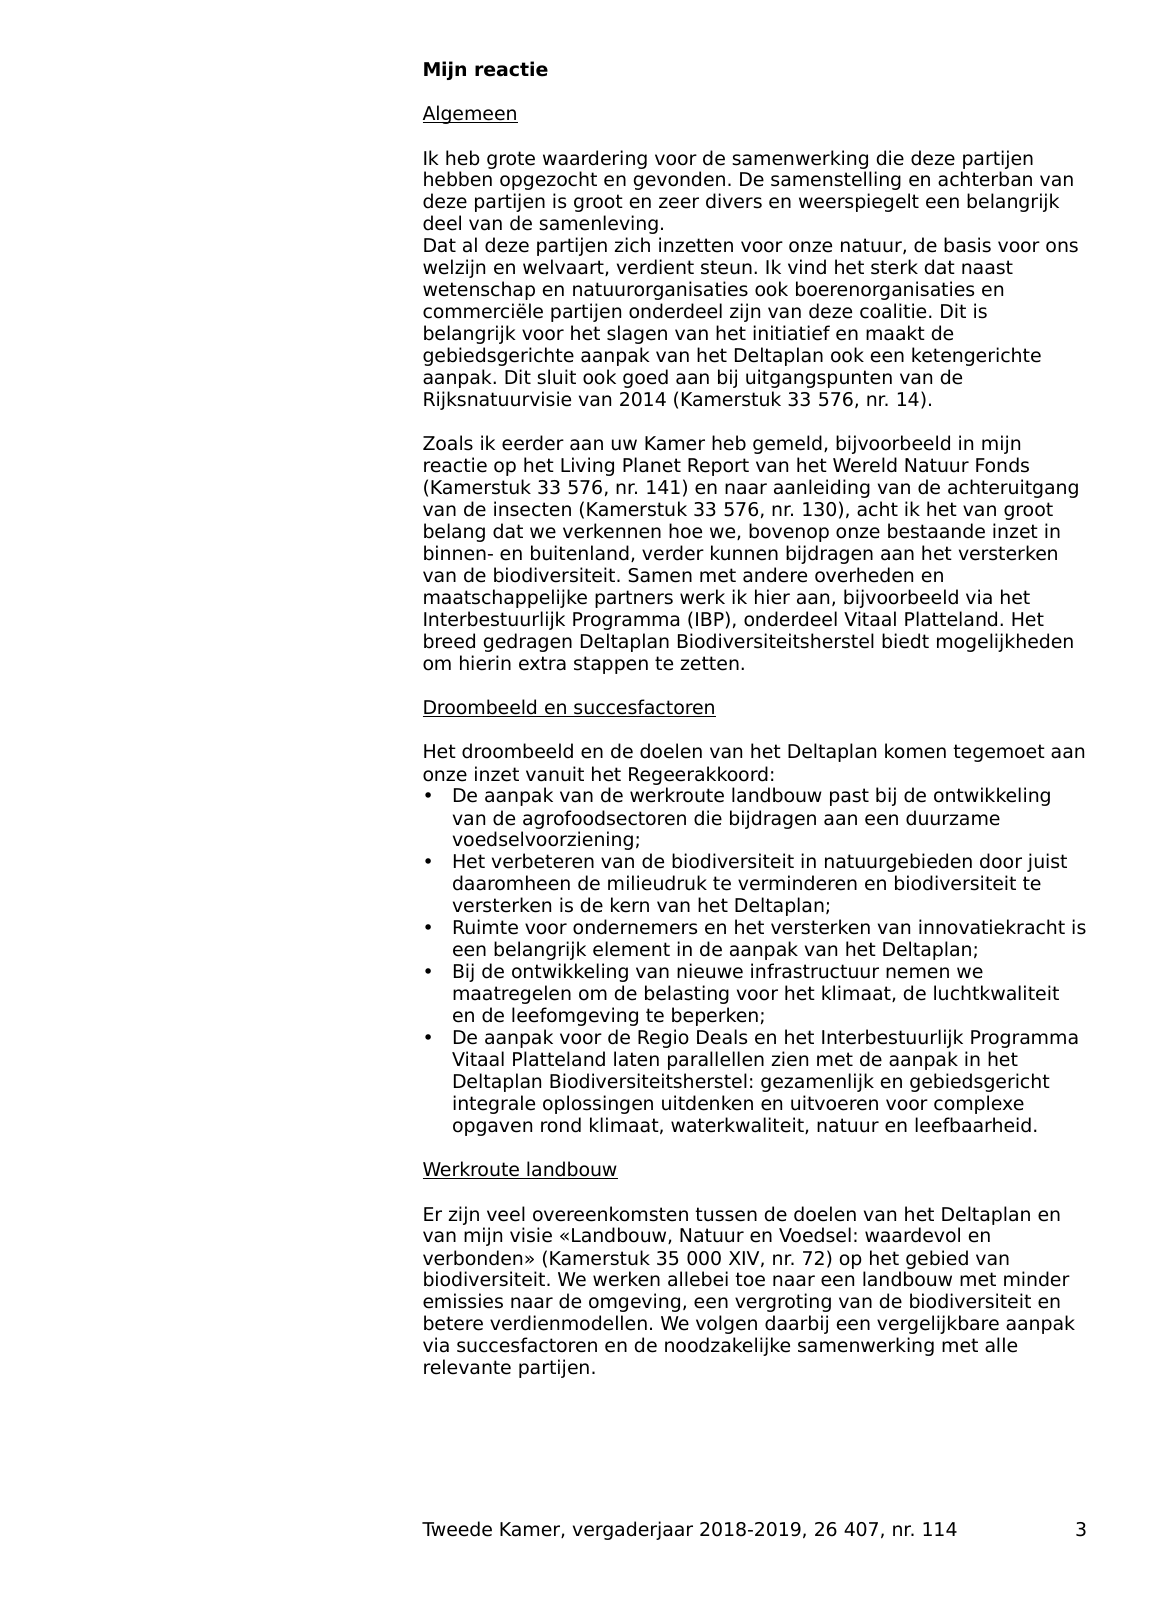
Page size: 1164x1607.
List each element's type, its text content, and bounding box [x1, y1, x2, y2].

subtitle Droombeeld en succesfactoren [422, 697, 1087, 719]
subtitle Mijn reactie [422, 59, 1087, 81]
text • Bij de ontwikkeling van nieuwe infrastructuur nemen we maatregelen om de belasting voor het klimaat, de luchtkwaliteit en de leefomgeving te beperken; [422, 961, 1087, 1027]
subtitle Algemeen [422, 103, 1087, 125]
text • Ruimte voor ondernemers en het versterken van innovatiekracht is een belangrijk element in de aanpak van het Deltaplan; [422, 917, 1087, 961]
text • De aanpak van de werkroute landbouw past bij de ontwikkeling van de agrofoodsectoren die bijdragen aan een duurzame voedselvoorziening; [422, 785, 1087, 851]
text Ik heb grote waardering voor de samenwerking die deze partijen hebben opgezocht en gevonden. De samenstelling en achterban van deze partijen is groot en zeer divers en weerspiegelt een belangrijk deel van de samenleving. [422, 147, 1087, 235]
text • De aanpak voor de Regio Deals en het Interbestuurlijk Programma Vitaal Platteland laten parallellen zien met de aanpak in het Deltaplan Biodiversiteitsherstel: gezamenlijk en gebiedsgericht integrale oplossingen uitdenken en uitvoeren voor complexe opgaven rond klimaat, waterkwaliteit, natuur en leefbaarheid. [422, 1027, 1087, 1137]
text Het droombeeld en de doelen van het Deltaplan komen tegemoet aan onze inzet vanuit het Regeerakkoord: [422, 741, 1087, 785]
text Zoals ik eerder aan uw Kamer heb gemeld, bijvoorbeeld in mijn reactie op het Living Planet Report van het Wereld Natuur Fonds (Kamerstuk 33 576, nr. 141) en naar aanleiding van de achteruitgang van de insecten (Kamerstuk 33 576, nr. 130), acht ik het van groot belang dat we verkennen hoe we, bovenop onze bestaande inzet in binnen- en buitenland, verder kunnen bijdragen aan het versterken van de biodiversiteit. Samen met andere overheden en maatschappelijke partners werk ik hier aan, bijvoorbeeld via het Interbestuurlijk Programma (IBP), onderdeel Vitaal Platteland. Het breed gedragen Deltaplan Biodiversiteitsherstel biedt mogelijkheden om hierin extra stappen te zetten. [422, 433, 1087, 675]
subtitle Werkroute landbouw [422, 1159, 1087, 1181]
text Dat al deze partijen zich inzetten voor onze natuur, de basis voor ons welzijn en welvaart, verdient steun. Ik vind het sterk dat naast wetenschap en natuurorganisaties ook boerenorganisaties en commerciële partijen onderdeel zijn van deze coalitie. Dit is belangrijk voor het slagen van het initiatief en maakt de gebiedsgerichte aanpak van het Deltaplan ook een ketengerichte aanpak. Dit sluit ook goed aan bij uitgangspunten van de Rijksnatuurvisie van 2014 (Kamerstuk 33 576, nr. 14). [422, 235, 1087, 411]
text • Het verbeteren van de biodiversiteit in natuurgebieden door juist daaromheen de milieudruk te verminderen en biodiversiteit te versterken is de kern van het Deltaplan; [422, 851, 1087, 917]
text Er zijn veel overeenkomsten tussen de doelen van het Deltaplan en van mijn visie «Landbouw, Natuur en Voedsel: waardevol en verbonden» (Kamerstuk 35 000 XIV, nr. 72) op het gebied van biodiversiteit. We werken allebei toe naar een landbouw met minder emissies naar de omgeving, een vergroting van de biodiversiteit en betere verdienmodellen. We volgen daarbij een vergelijkbare aanpak via succesfactoren en de noodzakelijke samenwerking met alle relevante partijen. [422, 1203, 1087, 1379]
